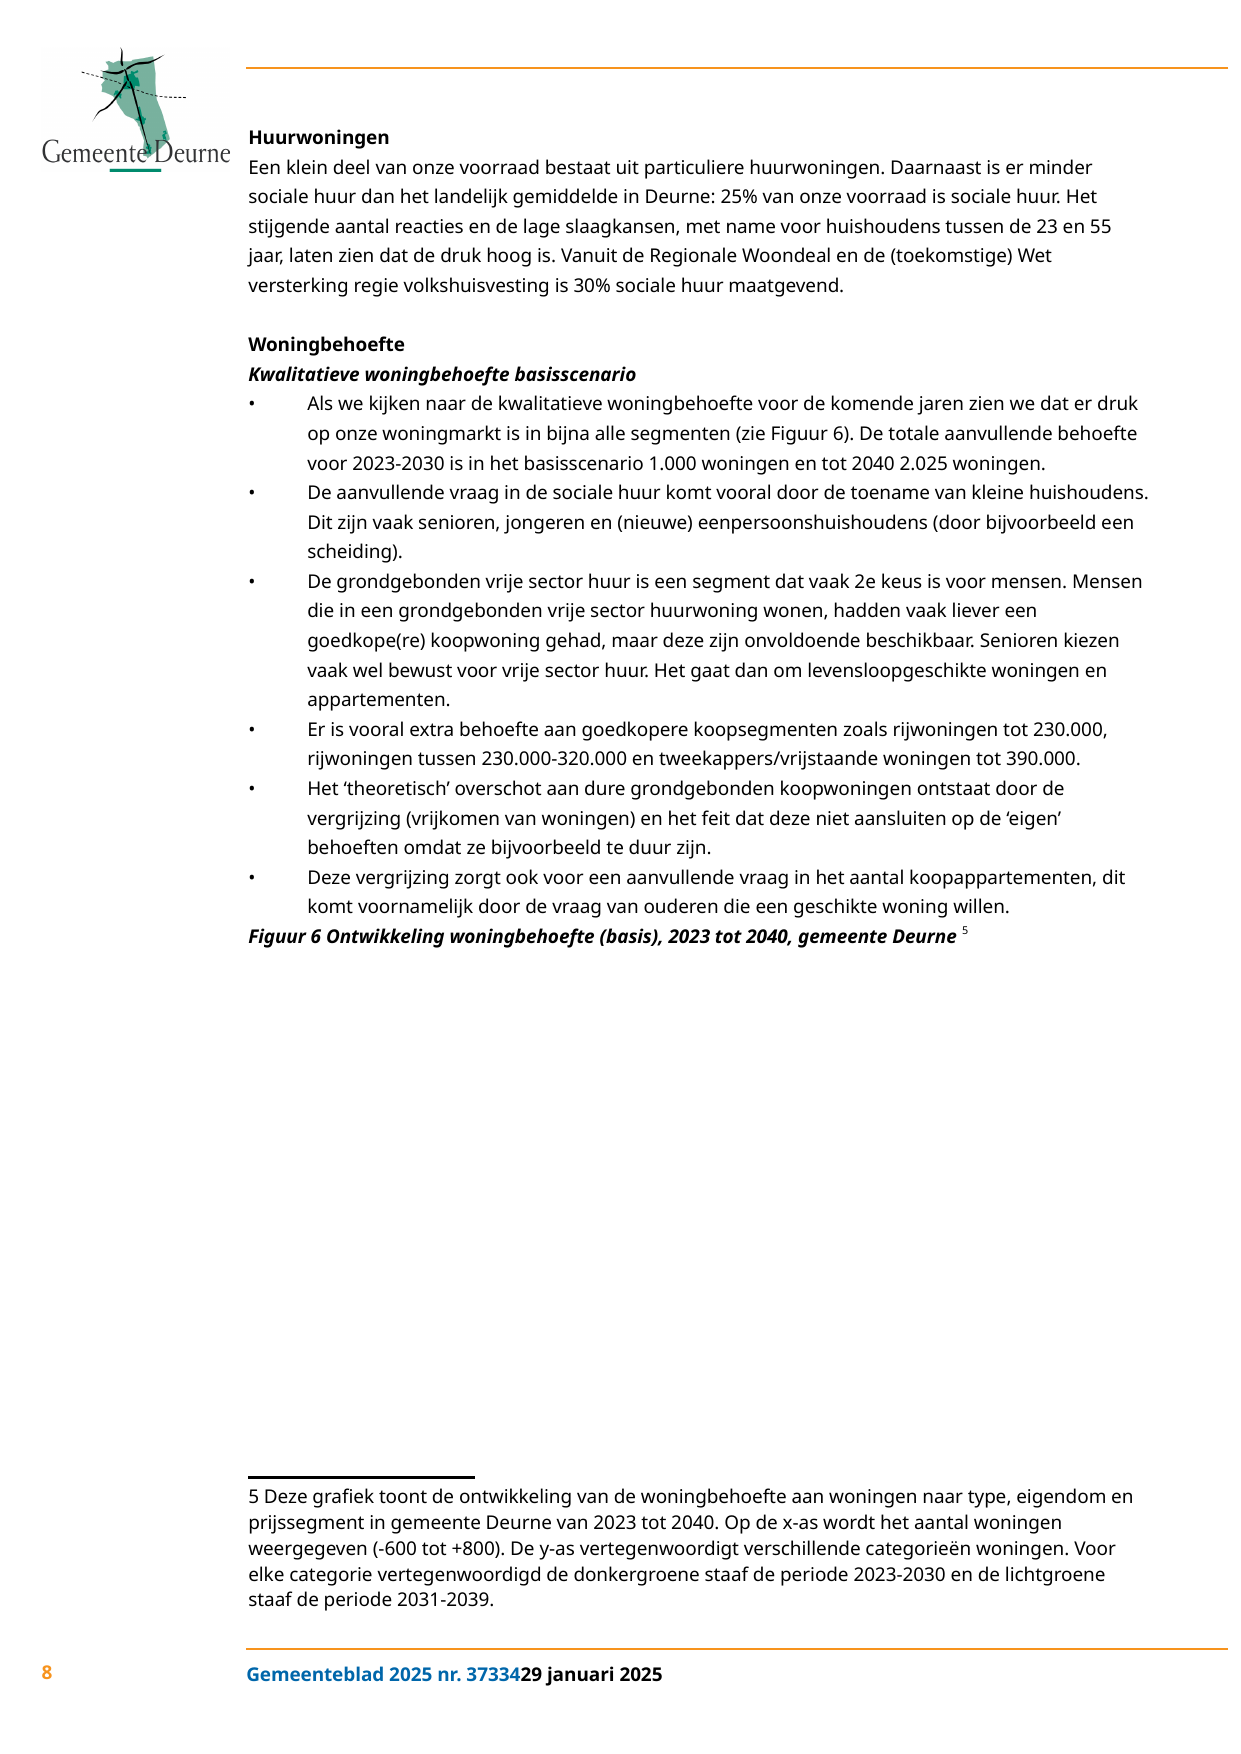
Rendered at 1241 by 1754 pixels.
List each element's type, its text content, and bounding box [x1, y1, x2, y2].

list De grondgebonden vrije sector huur is een segment dat vaak 2e keus is voor mensen. Mensen die in een grondgebonden vrije sector huurwoning wonen, hadden vaak liever een goedkope(re) koopwoning gehad, maar deze zijn onvoldoende beschikbaar. Senioren kiezen vaak wel bewust voor vrije sector huur. Het gaat dan om levensloopgeschikte woningen en appartementen. [248, 568, 1152, 712]
text Kwalitatieve woningbehoefte basisscenario [248, 361, 1152, 387]
text Deze grafiek toont de ontwikkeling van de woningbehoefte aan woningen naar type, eigendom en prijssegment in gemeente Deurne van 2023 tot 2040. Op de x-as wordt het aantal woningen weergegeven (-600 tot +800). De y-as vertegenwoordigt verschillende categorieën woningen. Voor elke categorie vertegenwoordigd de donkergroene staaf de periode 2023-2030 en de lichtgroene staaf de periode 2031-2039. [248, 1483, 1152, 1612]
picture [41, 47, 231, 172]
text Woningbehoefte [248, 331, 1152, 357]
list Het ‘theoretisch’ overschot aan dure grondgebonden koopwoningen ontstaat door de vergrijzing (vrijkomen van woningen) en het feit dat deze niet aansluiten op de ‘eigen’ behoeften omdat ze bijvoorbeeld te duur zijn. [248, 775, 1152, 860]
text Een klein deel van onze voorraad bestaat uit particuliere huurwoningen. Daarnaast is er minder sociale huur dan het landelijk gemiddelde in Deurne: 25% van onze voorraad is sociale huur. Het stijgende aantal reacties en de lage slaagkansen, met name voor huishoudens tussen de 23 en 55 jaar, laten zien dat de druk hoog is. Vanuit de Regionale Woondeal en de (toekomstige) Wet versterking regie volkshuisvesting is 30% sociale huur maatgevend. [248, 154, 1152, 298]
list Deze vergrijzing zorgt ook voor een aanvullende vraag in het aantal koopappartementen, dit komt voornamelijk door de vraag van ouderen die een geschikte woning willen. [248, 864, 1152, 919]
list Als we kijken naar de kwalitatieve woningbehoefte voor de komende jaren zien we dat er druk op onze woningmarkt is in bijna alle segmenten (zie Figuur 6). De totale aanvullende behoefte voor 2023-2030 is in het basisscenario 1.000 woningen en tot 2040 2.025 woningen. [248, 391, 1152, 476]
text Huurwoningen [248, 124, 1152, 150]
list Er is vooral extra behoefte aan goedkopere koopsegmenten zoals rijwoningen tot 230.000, rijwoningen tussen 230.000-320.000 en tweekappers/vrijstaande woningen tot 390.000. [248, 716, 1152, 771]
text Figuur 6 Ontwikkeling woningbehoefte (basis), 2023 tot 2040, gemeente Deurne [248, 923, 1152, 949]
list De aanvullende vraag in de sociale huur komt vooral door de toename van kleine huishoudens. Dit zijn vaak senioren, jongeren en (nieuwe) eenpersoonshuishoudens (door bijvoorbeeld een scheiding). [248, 479, 1152, 564]
